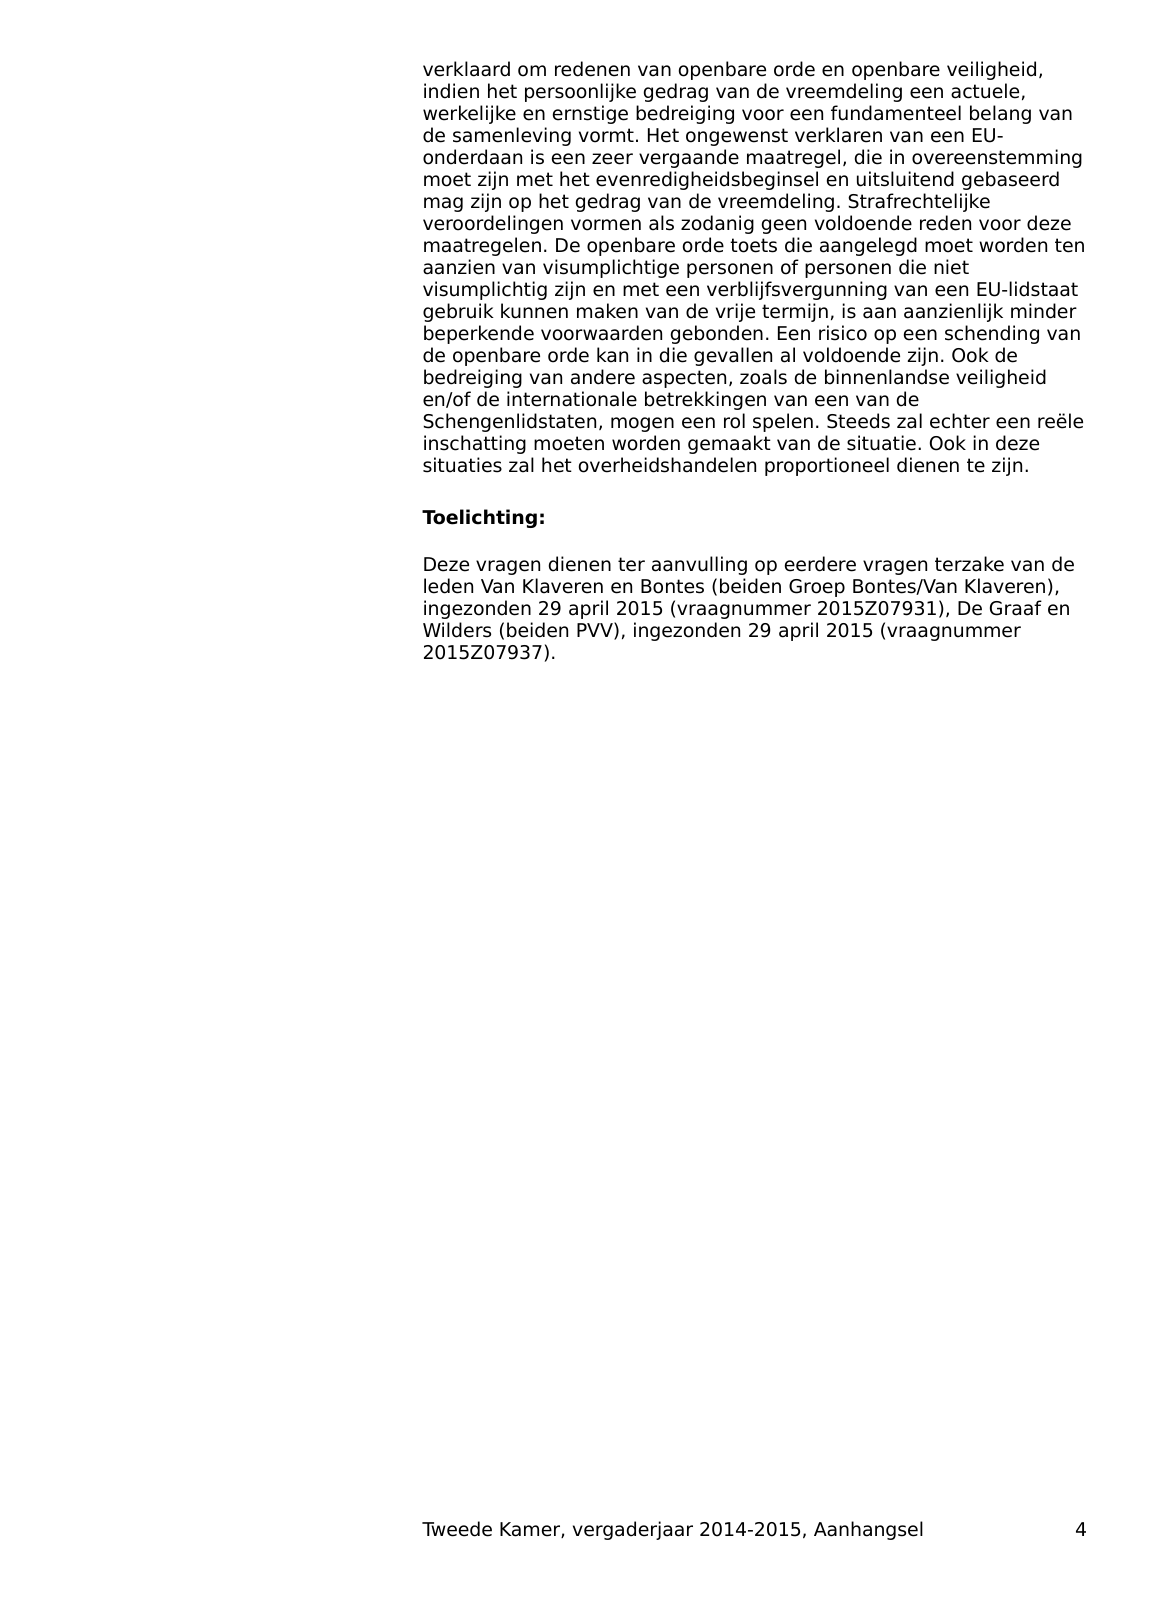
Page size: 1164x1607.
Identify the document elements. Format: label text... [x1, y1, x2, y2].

text Deze vragen dienen ter aanvulling op eerdere vragen terzake van de leden Van Klaveren en Bontes (beiden Groep Bontes/Van Klaveren), ingezonden 29 april 2015 (vraagnummer 2015Z07931), De Graaf en Wilders (beiden PVV), ingezonden 29 april 2015 (vraagnummer 2015Z07937). [422, 554, 1087, 663]
subtitle Toelichting: [422, 507, 1087, 529]
text verklaard om redenen van openbare orde en openbare veiligheid, indien het persoonlijke gedrag van de vreemdeling een actuele, werkelijke en ernstige bedreiging voor een fundamenteel belang van de samenleving vormt. Het ongewenst verklaren van een EU-onderdaan is een zeer vergaande maatregel, die in overeenstemming moet zijn met het evenredigheidsbeginsel en uitsluitend gebaseerd mag zijn op het gedrag van de vreemdeling. Strafrechtelijke veroordelingen vormen als zodanig geen voldoende reden voor deze maatregelen. De openbare orde toets die aangelegd moet worden ten aanzien van visumplichtige personen of personen die niet visumplichtig zijn en met een verblijfsvergunning van een EU-lidstaat gebruik kunnen maken van de vrije termijn, is aan aanzienlijk minder beperkende voorwaarden gebonden. Een risico op een schending van de openbare orde kan in die gevallen al voldoende zijn. Ook de bedreiging van andere aspecten, zoals de binnenlandse veiligheid en/of de internationale betrekkingen van een van de Schengenlidstaten, mogen een rol spelen. Steeds zal echter een reële inschatting moeten worden gemaakt van de situatie. Ook in deze situaties zal het overheidshandelen proportioneel dienen te zijn. [422, 59, 1087, 477]
